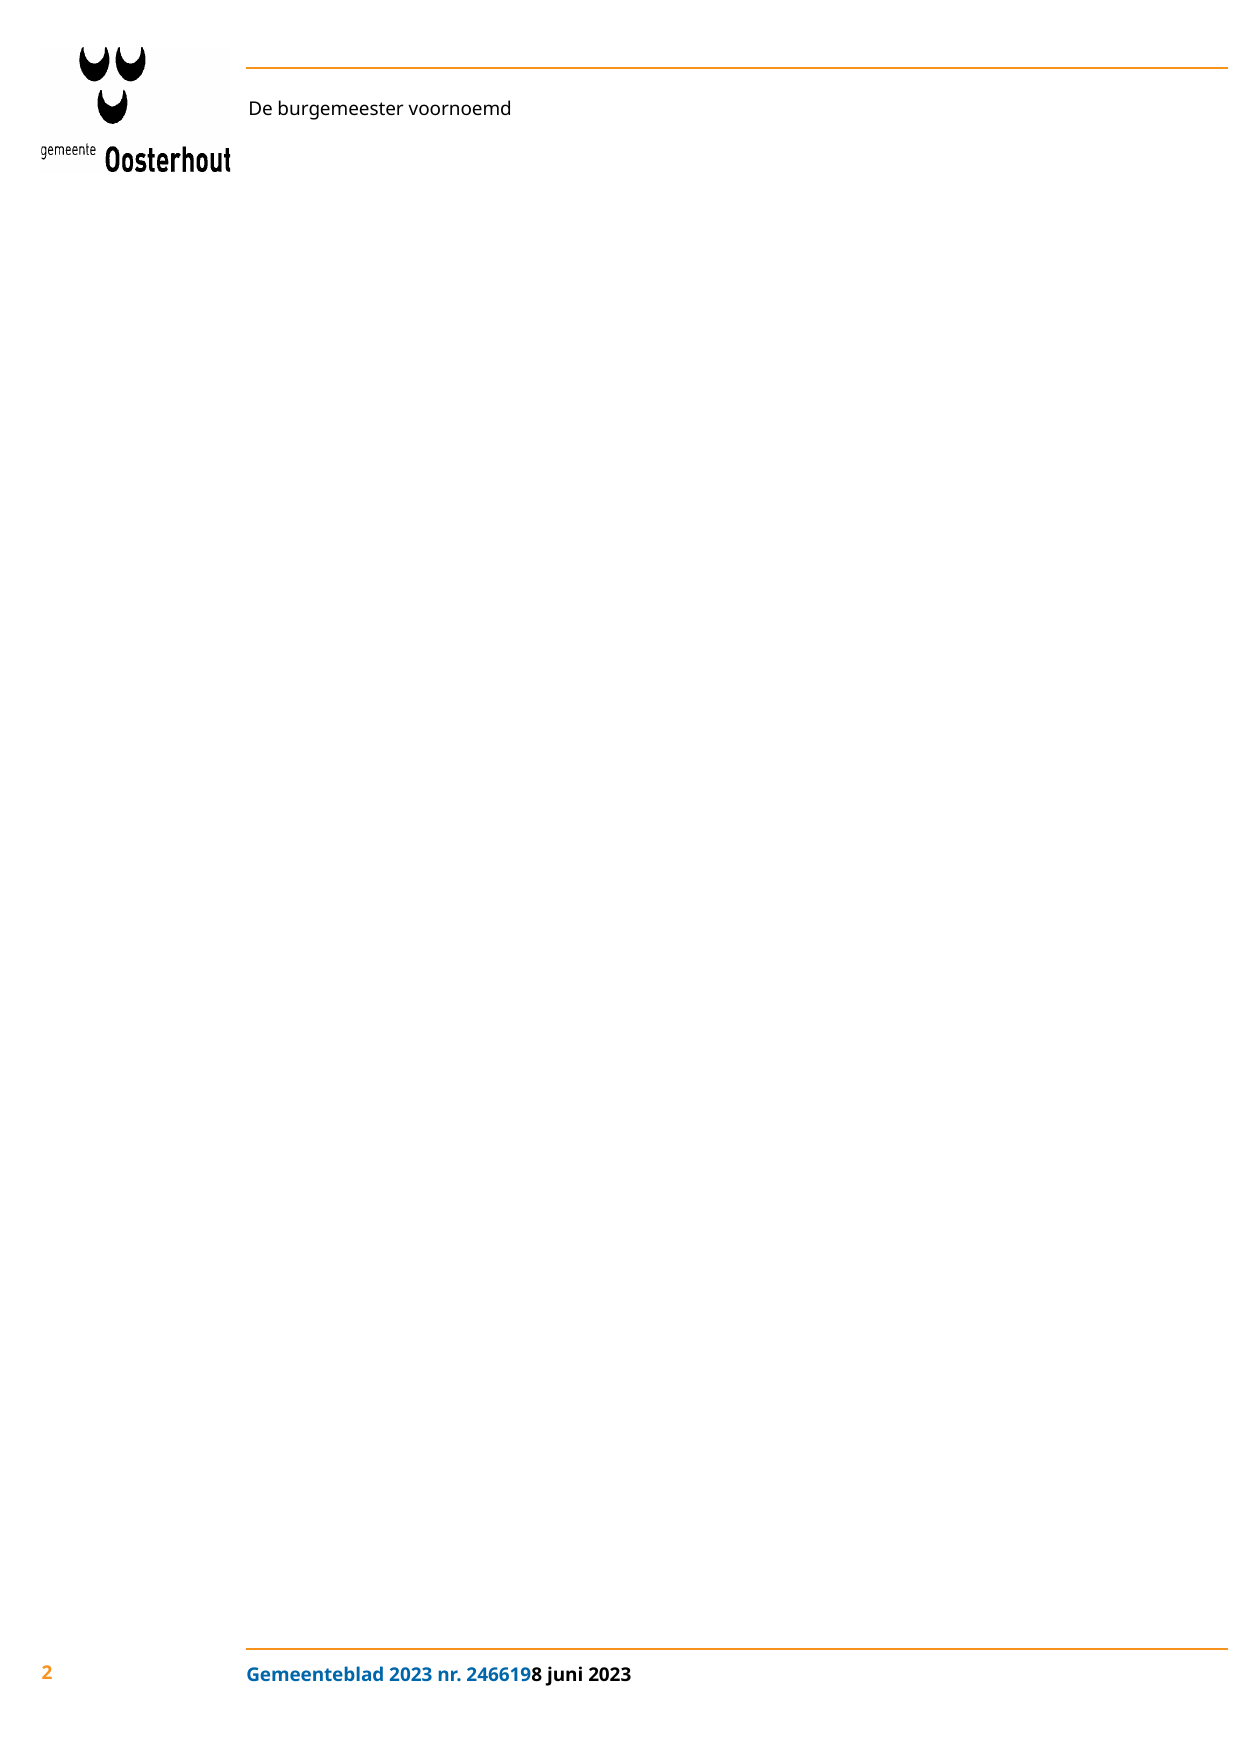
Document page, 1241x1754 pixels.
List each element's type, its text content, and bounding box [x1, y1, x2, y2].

picture [41, 47, 231, 172]
text De burgemeester voornoemd [248, 95, 1152, 121]
